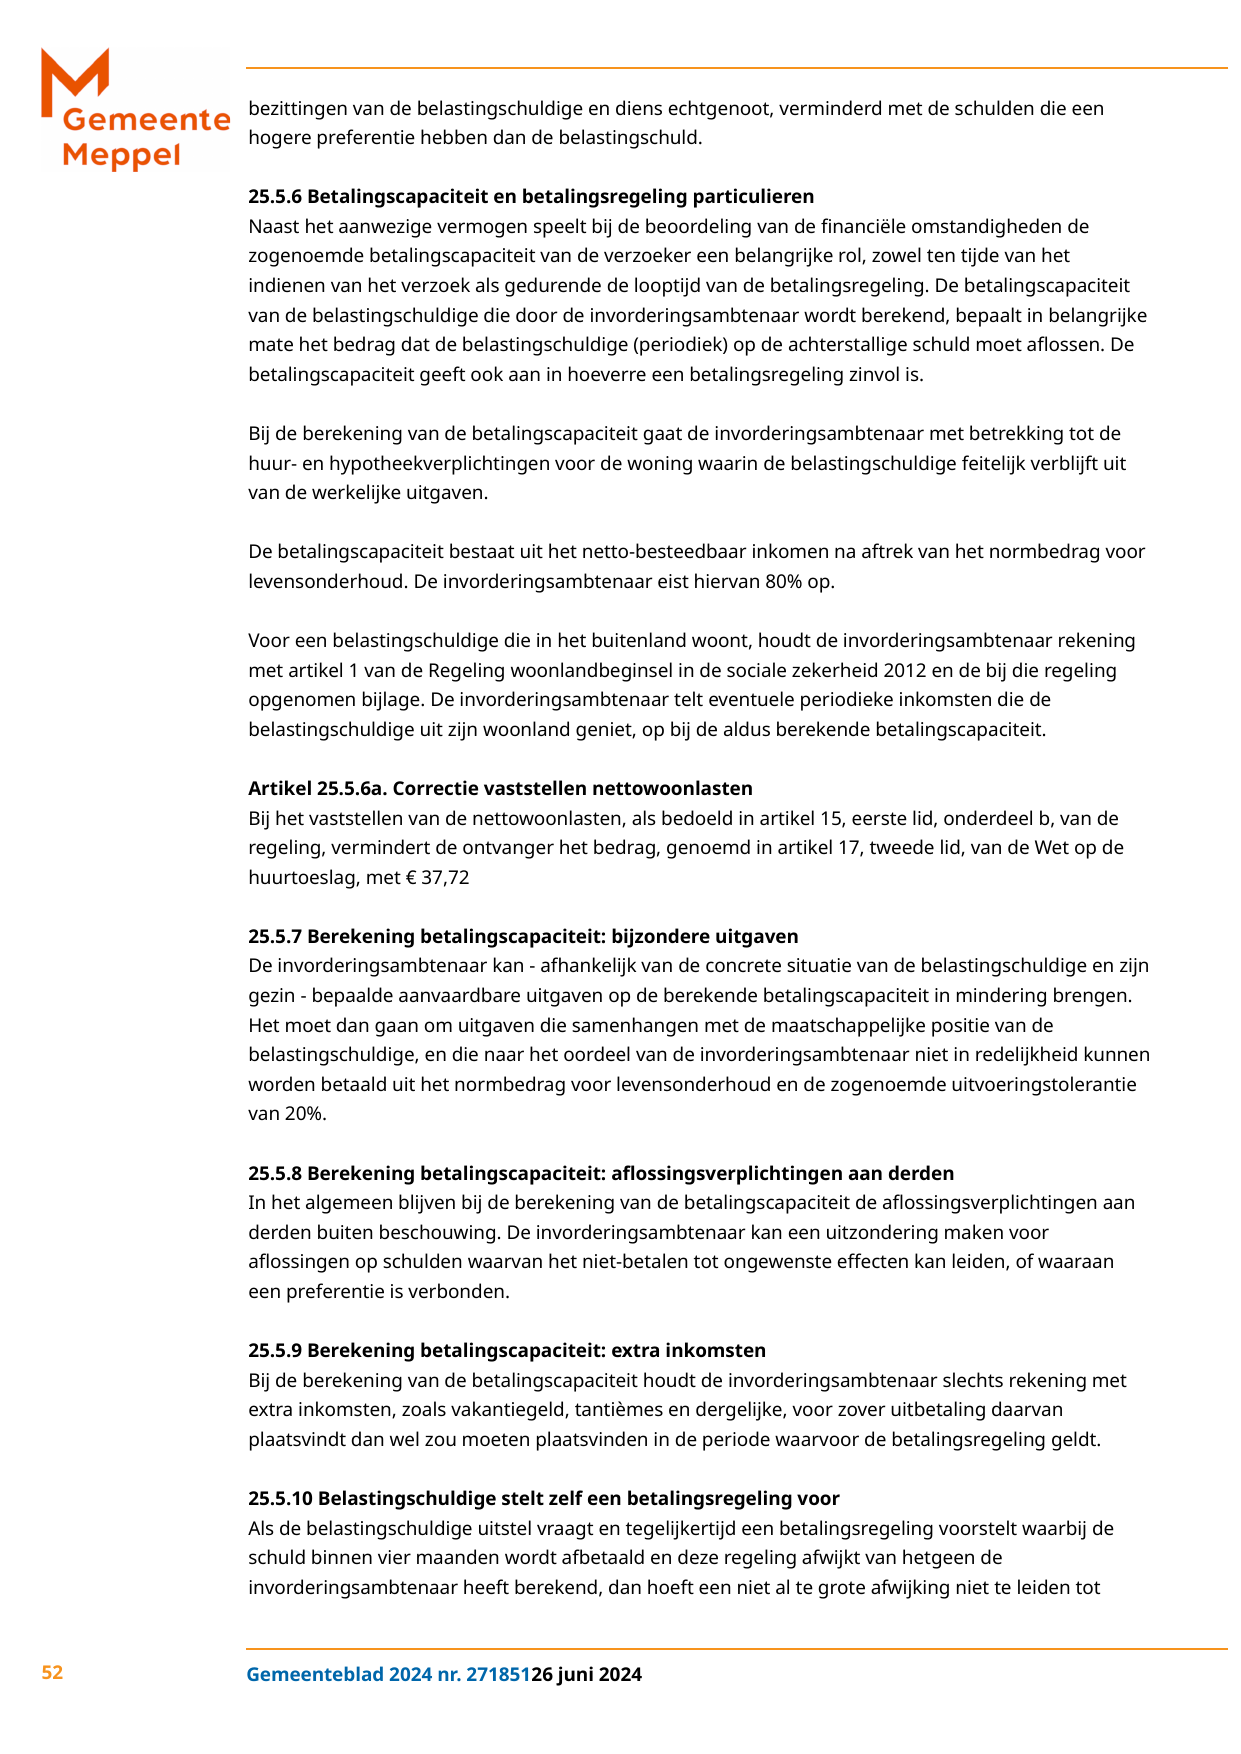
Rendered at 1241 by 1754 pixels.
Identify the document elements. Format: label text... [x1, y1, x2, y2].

text Artikel 25.5.6a. Correctie vaststellen nettowoonlasten [248, 775, 1152, 801]
text 25.5.8 Berekening betalingscapaciteit: aflossingsverplichtingen aan derden [248, 1160, 1152, 1186]
text Bij het vaststellen van de nettowoonlasten, als bedoeld in artikel 15, eerste lid, onderdeel b, van de regeling, vermindert de ontvanger het bedrag, genoemd in artikel 17, tweede lid, van de Wet op de huurtoeslag, met € 37,72 [248, 805, 1152, 890]
text De betalingscapaciteit bestaat uit het netto-besteedbaar inkomen na aftrek van het normbedrag voor levensonderhoud. De invorderingsambtenaar eist hiervan 80% op. [248, 538, 1152, 594]
text Voor een belastingschuldige die in het buitenland woont, houdt de invorderingsambtenaar rekening met artikel 1 van de Regeling woonlandbeginsel in de sociale zekerheid 2012 en de bij die regeling opgenomen bijlage. De invorderingsambtenaar telt eventuele periodieke inkomsten die de belastingschuldige uit zijn woonland geniet, op bij de aldus berekende betalingscapaciteit. [248, 627, 1152, 742]
text Naast het aanwezige vermogen speelt bij de beoordeling van de financiële omstandigheden de zogenoemde betalingscapaciteit van de verzoeker een belangrijke rol, zowel ten tijde van het indienen van het verzoek als gedurende de looptijd van de betalingsregeling. De betalingscapaciteit van de belastingschuldige die door de invorderingsambtenaar wordt berekend, bepaalt in belangrijke mate het bedrag dat de belastingschuldige (periodiek) op de achterstallige schuld moet aflossen. De betalingscapaciteit geeft ook aan in hoeverre een betalingsregeling zinvol is. [248, 213, 1152, 387]
text Bij de berekening van de betalingscapaciteit gaat de invorderingsambtenaar met betrekking tot de huur- en hypotheekverplichtingen voor de woning waarin de belastingschuldige feitelijk verblijft uit van de werkelijke uitgaven. [248, 420, 1152, 505]
text 25.5.9 Berekening betalingscapaciteit: extra inkomsten [248, 1337, 1152, 1363]
text 25.5.6 Betalingscapaciteit en betalingsregeling particulieren [248, 183, 1152, 209]
text Als de belastingschuldige uitstel vraagt en tegelijkertijd een betalingsregeling voorstelt waarbij de schuld binnen vier maanden wordt afbetaald en deze regeling afwijkt van hetgeen de invorderingsambtenaar heeft berekend, dan hoeft een niet al te grote afwijking niet te leiden tot [248, 1515, 1152, 1600]
text In het algemeen blijven bij de berekening van de betalingscapaciteit de aflossingsverplichtingen aan derden buiten beschouwing. De invorderingsambtenaar kan een uitzondering maken voor aflossingen op schulden waarvan het niet-betalen tot ongewenste effecten kan leiden, of waaraan een preferentie is verbonden. [248, 1189, 1152, 1304]
picture [41, 47, 231, 172]
text Bij de berekening van de betalingscapaciteit houdt de invorderingsambtenaar slechts rekening met extra inkomsten, zoals vakantiegeld, tantièmes en dergelijke, voor zover uitbetaling daarvan plaatsvindt dan wel zou moeten plaatsvinden in de periode waarvoor de betalingsregeling geldt. [248, 1367, 1152, 1452]
text De invorderingsambtenaar kan - afhankelijk van de concrete situatie van de belastingschuldige en zijn gezin - bepaalde aanvaardbare uitgaven op de berekende betalingscapaciteit in mindering brengen. Het moet dan gaan om uitgaven die samenhangen met de maatschappelijke positie van de belastingschuldige, en die naar het oordeel van de invorderingsambtenaar niet in redelijkheid kunnen worden betaald uit het normbedrag voor levensonderhoud en de zogenoemde uitvoeringstolerantie van 20%. [248, 953, 1152, 1126]
text bezittingen van de belastingschuldige en diens echtgenoot, verminderd met de schulden die een hogere preferentie hebben dan de belastingschuld. [248, 95, 1152, 150]
text 25.5.10 Belastingschuldige stelt zelf een betalingsregeling voor [248, 1485, 1152, 1511]
text 25.5.7 Berekening betalingscapaciteit: bijzondere uitgaven [248, 923, 1152, 949]
